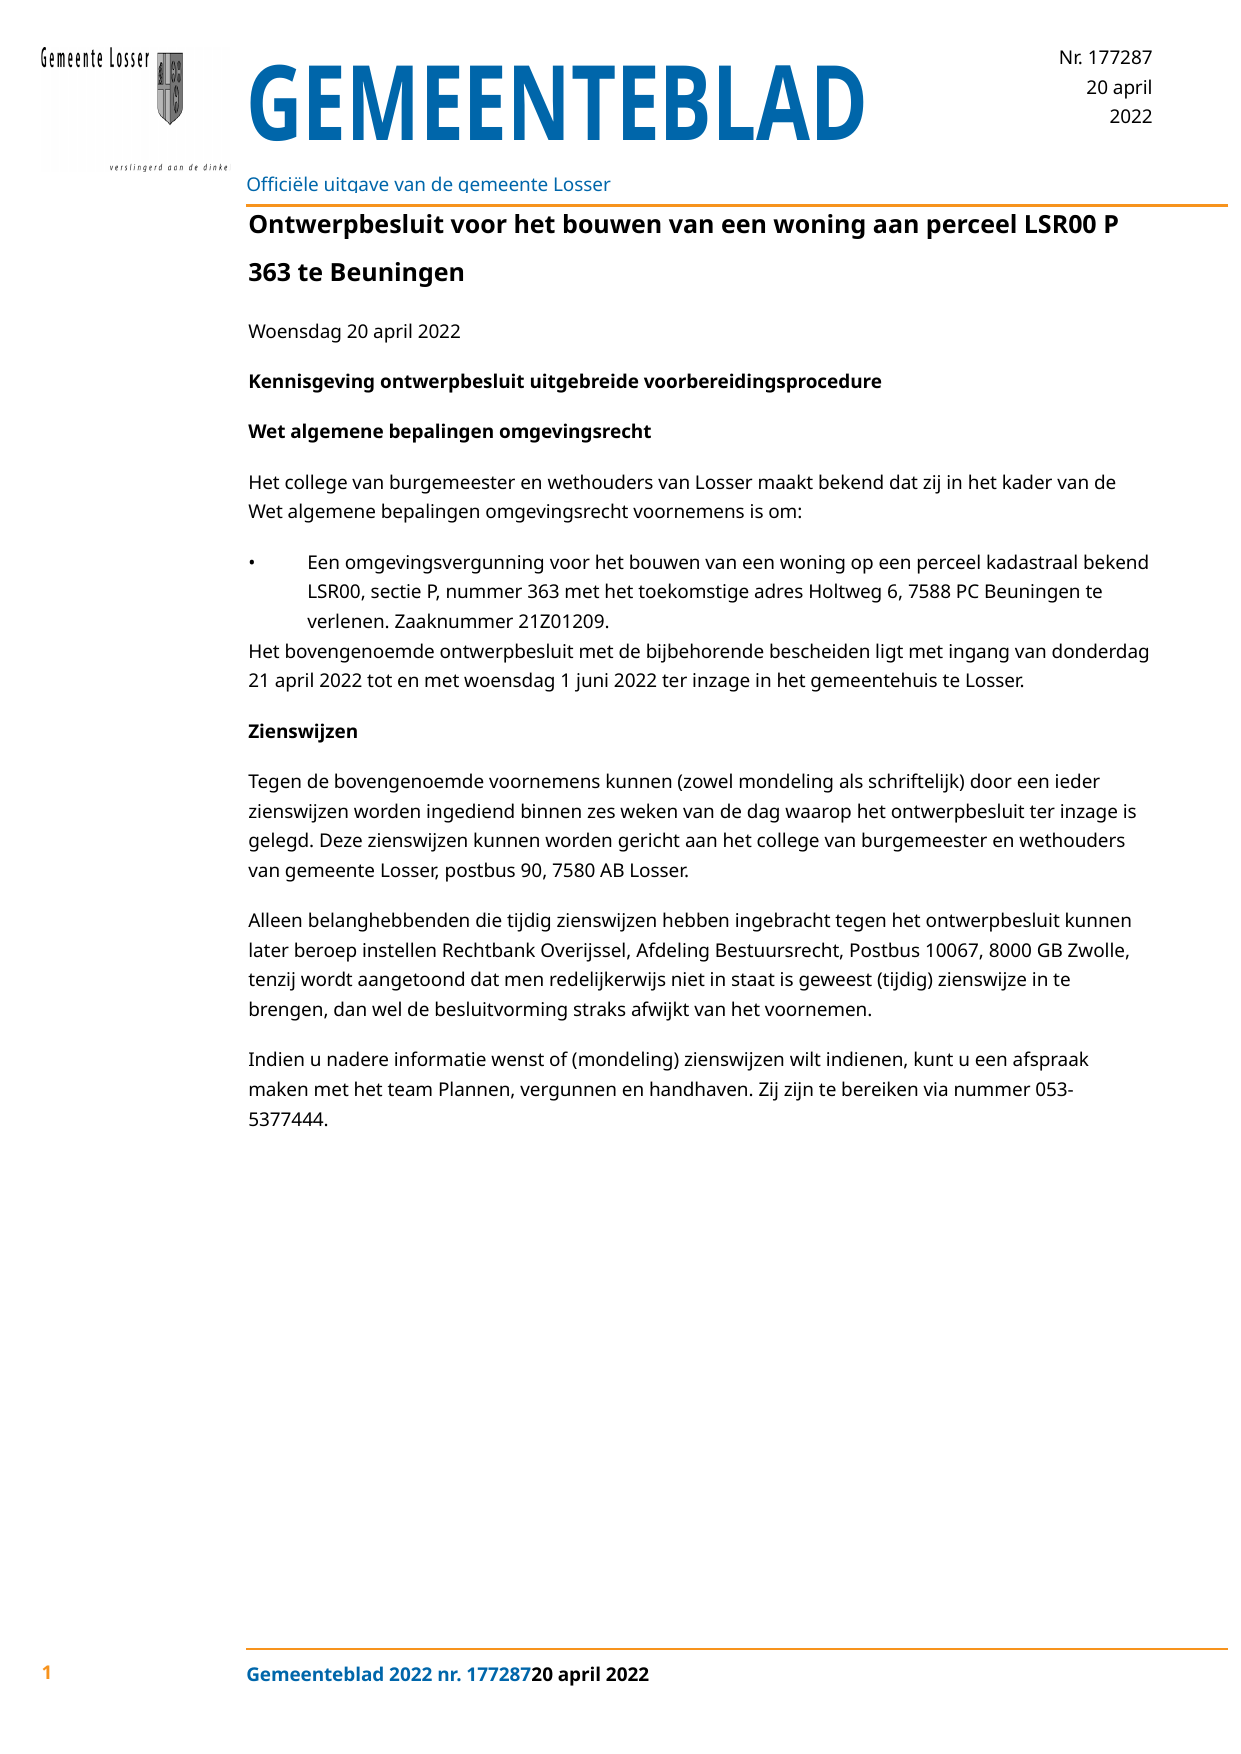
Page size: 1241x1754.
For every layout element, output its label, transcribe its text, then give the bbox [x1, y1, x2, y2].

list Een omgevingsvergunning voor het bouwen van een woning op een perceel kadastraal bekend LSR00, sectie P, nummer 363 met het toekomstige adres Holtweg 6, 7588 PC Beuningen te verlenen. Zaaknummer 21Z01209. [248, 549, 1152, 634]
text Ontwerpbesluit voor het bouwen van een woning aan perceel LSR00 P 363 te Beuningen [248, 207, 1152, 288]
picture [41, 47, 231, 172]
text Het college van burgemeester en wethouders van Losser maakt bekend dat zij in het kader van de Wet algemene bepalingen omgevingsrecht voornemens is om: [248, 469, 1152, 524]
text Indien u nadere informatie wenst of (mondeling) zienswijzen wilt indienen, kunt u een afspraak maken met het team Plannen, vergunnen en handhaven. Zij zijn te bereiken via nummer 053-5377444. [248, 1047, 1152, 1132]
text Alleen belanghebbenden die tijdig zienswijzen hebben ingebracht tegen het ontwerpbesluit kunnen later beroep instellen Rechtbank Overijssel, Afdeling Bestuursrecht, Postbus 10067, 8000 GB Zwolle, tenzij wordt aangetoond dat men redelijkerwijs niet in staat is geweest (tijdig) zienswijze in te brengen, dan wel de besluitvorming straks afwijkt van het voornemen. [248, 907, 1152, 1022]
text Wet algemene bepalingen omgevingsrecht [248, 419, 1152, 444]
text Tegen de bovengenoemde voornemens kunnen (zowel mondeling als schriftelijk) door een ieder zienswijzen worden ingediend binnen zes weken van de dag waarop het ontwerpbesluit ter inzage is gelegd. Deze zienswijzen kunnen worden gericht aan het college van burgemeester en wethouders van gemeente Losser, postbus 90, 7580 AB Losser. [248, 768, 1152, 883]
text Woensdag 20 april 2022 [248, 318, 1152, 344]
text Zienswijzen [248, 718, 1152, 744]
text Het bovengenoemde ontwerpbesluit met de bijbehorende bescheiden ligt met ingang van donderdag 21 april 2022 tot en met woensdag 1 juni 2022 ter inzage in het gemeentehuis te Losser. [248, 638, 1152, 693]
text Kennisgeving ontwerpbesluit uitgebreide voorbereidingsprocedure [248, 368, 1152, 394]
